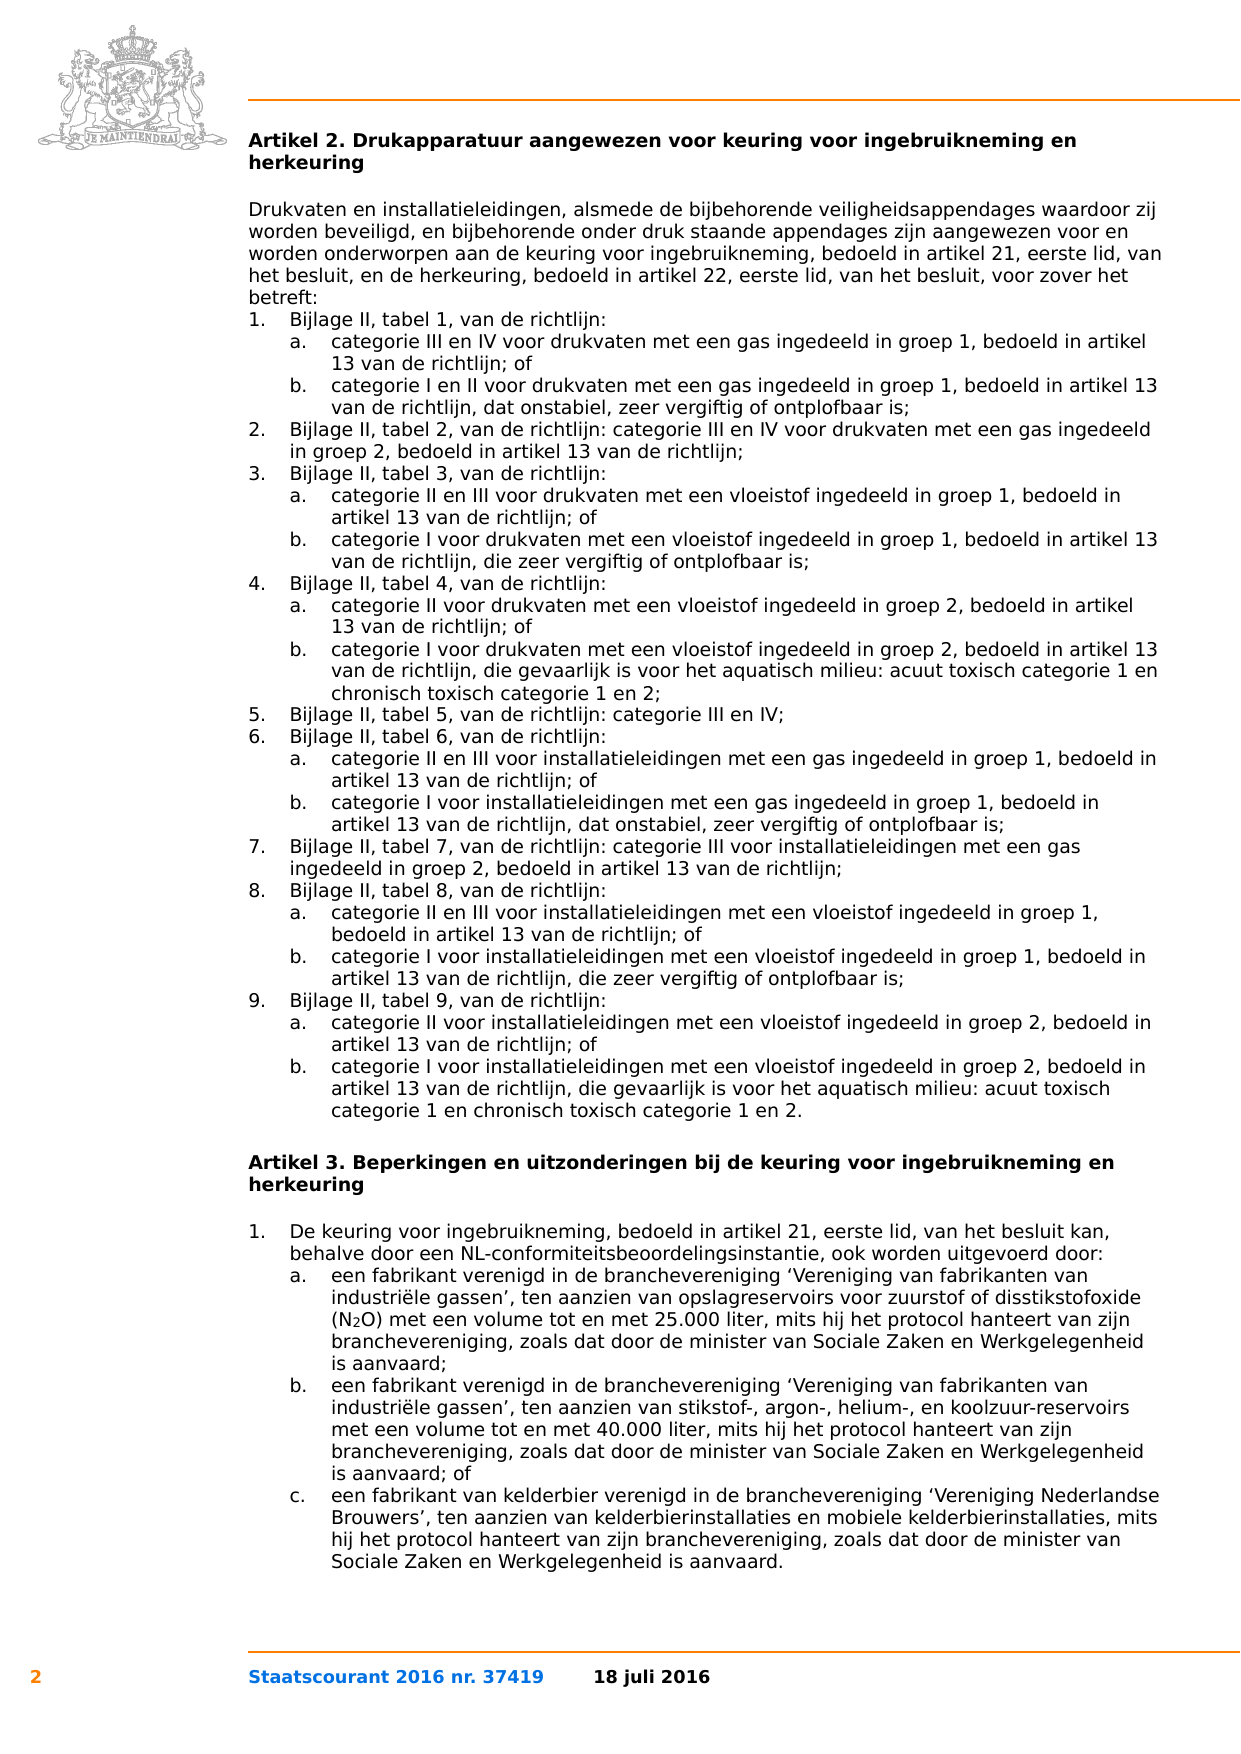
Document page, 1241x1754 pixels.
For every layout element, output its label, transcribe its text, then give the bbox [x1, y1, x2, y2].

text 1. Bijlage II, tabel 1, van de richtlijn: [248, 309, 1163, 331]
text a. categorie II voor drukvaten met een vloeistof ingedeeld in groep 2, bedoeld in artikel 13 van de richtlijn; of [289, 594, 1163, 638]
text b. categorie I voor installatieleidingen met een gas ingedeeld in groep 1, bedoeld in artikel 13 van de richtlijn, dat onstabiel, zeer vergiftig of ontplofbaar is; [289, 792, 1163, 836]
text a. categorie II en III voor drukvaten met een vloeistof ingedeeld in groep 1, bedoeld in artikel 13 van de richtlijn; of [289, 484, 1163, 528]
text a. categorie II en III voor installatieleidingen met een vloeistof ingedeeld in groep 1, bedoeld in artikel 13 van de richtlijn; of [289, 902, 1163, 946]
picture [38, 25, 227, 150]
text a. categorie III en IV voor drukvaten met een gas ingedeeld in groep 1, bedoeld in artikel 13 van de richtlijn; of [289, 331, 1163, 375]
text a. categorie II voor installatieleidingen met een vloeistof ingedeeld in groep 2, bedoeld in artikel 13 van de richtlijn; of [289, 1012, 1163, 1056]
text b. categorie I voor installatieleidingen met een vloeistof ingedeeld in groep 1, bedoeld in artikel 13 van de richtlijn, die zeer vergiftig of ontplofbaar is; [289, 946, 1163, 990]
text c. een fabrikant van kelderbier verenigd in de branchevereniging ‘Vereniging Nederlandse Brouwers’, ten aanzien van kelderbierinstallaties en mobiele kelderbierinstallaties, mits hij het protocol hanteert van zijn branchevereniging, zoals dat door de minister van Sociale Zaken en Werkgelegenheid is aanvaard. [289, 1485, 1163, 1573]
text 5. Bijlage II, tabel 5, van de richtlijn: categorie III en IV; [248, 704, 1163, 726]
text a. een fabrikant verenigd in de branchevereniging ‘Vereniging van fabrikanten van industriële gassen’, ten aanzien van opslagreservoirs voor zuurstof of disstikstofoxide (N2O) met een volume tot en met 25.000 liter, mits hij het protocol hanteert van zijn branchevereniging, zoals dat door de minister van Sociale Zaken en Werkgelegenheid is aanvaard; [289, 1265, 1163, 1375]
subtitle Artikel 3. Beperkingen en uitzonderingen bij de keuring voor ingebruikneming en herkeuring [248, 1152, 1163, 1196]
subtitle Artikel 2. Drukapparatuur aangewezen voor keuring voor ingebruikneming en herkeuring [248, 130, 1163, 174]
text 7. Bijlage II, tabel 7, van de richtlijn: categorie III voor installatieleidingen met een gas ingedeeld in groep 2, bedoeld in artikel 13 van de richtlijn; [248, 836, 1163, 880]
text a. categorie II en III voor installatieleidingen met een gas ingedeeld in groep 1, bedoeld in artikel 13 van de richtlijn; of [289, 748, 1163, 792]
text b. categorie I en II voor drukvaten met een gas ingedeeld in groep 1, bedoeld in artikel 13 van de richtlijn, dat onstabiel, zeer vergiftig of ontplofbaar is; [289, 375, 1163, 419]
text 9. Bijlage II, tabel 9, van de richtlijn: [248, 990, 1163, 1012]
text b. categorie I voor drukvaten met een vloeistof ingedeeld in groep 1, bedoeld in artikel 13 van de richtlijn, die zeer vergiftig of ontplofbaar is; [289, 528, 1163, 572]
text 4. Bijlage II, tabel 4, van de richtlijn: [248, 572, 1163, 594]
text Drukvaten en installatieleidingen, alsmede de bijbehorende veiligheidsappendages waardoor zij worden beveiligd, en bijbehorende onder druk staande appendages zijn aangewezen voor en worden onderworpen aan de keuring voor ingebruikneming, bedoeld in artikel 21, eerste lid, van het besluit, en de herkeuring, bedoeld in artikel 22, eerste lid, van het besluit, voor zover het betreft: [248, 199, 1163, 309]
text 1. De keuring voor ingebruikneming, bedoeld in artikel 21, eerste lid, van het besluit kan, behalve door een NL-conformiteitsbeoordelingsinstantie, ook worden uitgevoerd door: [248, 1221, 1163, 1265]
text b. een fabrikant verenigd in de branchevereniging ‘Vereniging van fabrikanten van industriële gassen’, ten aanzien van stikstof-, argon-, helium-, en koolzuur-reservoirs met een volume tot en met 40.000 liter, mits hij het protocol hanteert van zijn branchevereniging, zoals dat door de minister van Sociale Zaken en Werkgelegenheid is aanvaard; of [289, 1375, 1163, 1485]
text 3. Bijlage II, tabel 3, van de richtlijn: [248, 463, 1163, 484]
text b. categorie I voor installatieleidingen met een vloeistof ingedeeld in groep 2, bedoeld in artikel 13 van de richtlijn, die gevaarlijk is voor het aquatisch milieu: acuut toxisch categorie 1 en chronisch toxisch categorie 1 en 2. [289, 1056, 1163, 1122]
text b. categorie I voor drukvaten met een vloeistof ingedeeld in groep 2, bedoeld in artikel 13 van de richtlijn, die gevaarlijk is voor het aquatisch milieu: acuut toxisch categorie 1 en chronisch toxisch categorie 1 en 2; [289, 638, 1163, 704]
text 8. Bijlage II, tabel 8, van de richtlijn: [248, 880, 1163, 902]
text 2. Bijlage II, tabel 2, van de richtlijn: categorie III en IV voor drukvaten met een gas ingedeeld in groep 2, bedoeld in artikel 13 van de richtlijn; [248, 419, 1163, 463]
text 6. Bijlage II, tabel 6, van de richtlijn: [248, 726, 1163, 748]
